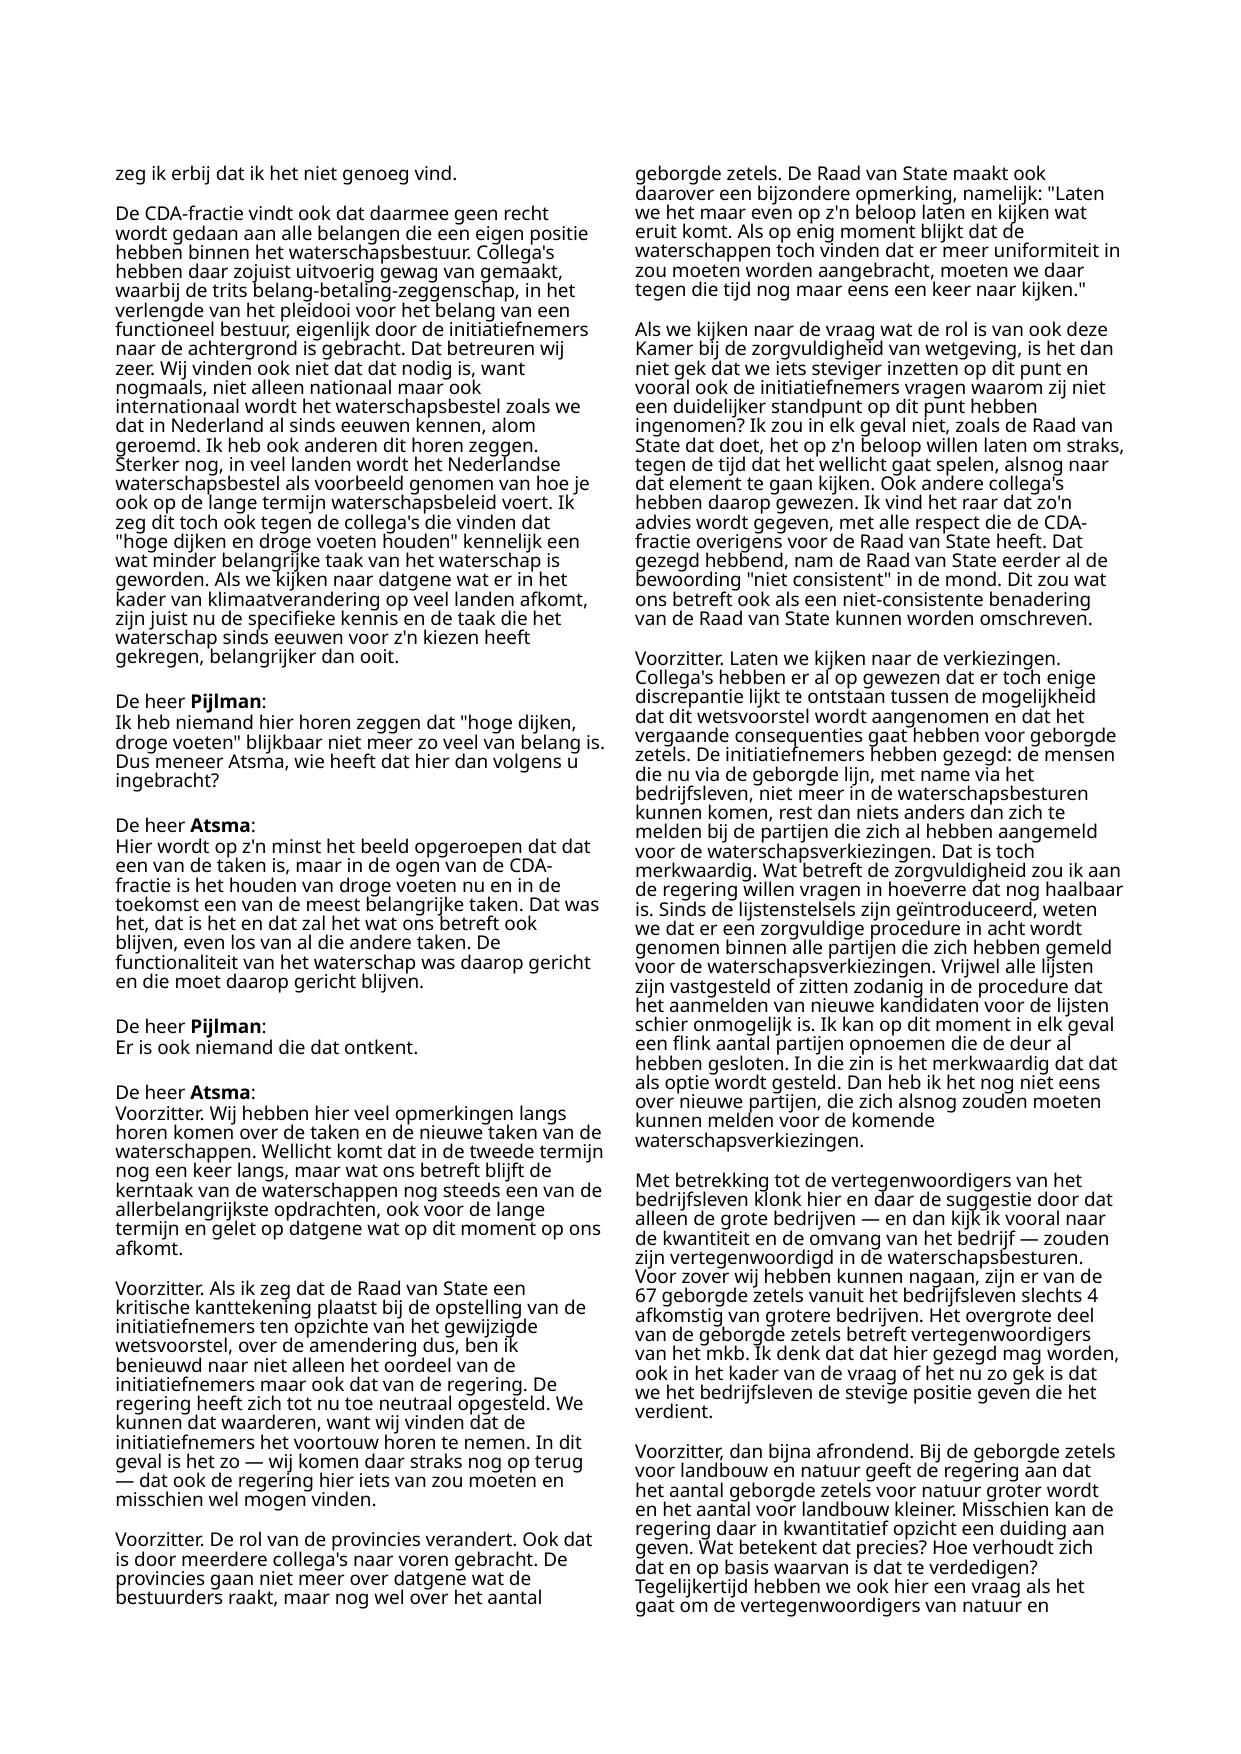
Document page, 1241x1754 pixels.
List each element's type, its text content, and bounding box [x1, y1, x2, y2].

text Als we kijken naar de vraag wat de rol is van ook deze Kamer bij de zorgvuldigheid van wetgeving, is het dan niet gek dat we iets steviger inzetten op dit punt en vooral ook de initiatiefnemers vragen waarom zij niet een duidelijker standpunt op dit punt hebben ingenomen? Ik zou in elk geval niet, zoals de Raad van State dat doet, het op z'n beloop willen laten om straks, tegen de tijd dat het wellicht gaat spelen, alsnog naar dat element te gaan kijken. Ook andere collega's hebben daarop gewezen. Ik vind het raar dat zo'n advies wordt gegeven, met alle respect die de CDA-fractie overigens voor de Raad van State heeft. Dat gezegd hebbend, nam de Raad van State eerder al de bewoording "niet consistent" in de mond. Dit zou wat ons betreft ook als een niet-consistente benadering van de Raad van State kunnen worden omschreven. [635, 321, 1125, 629]
text De heer Pijlman: [115, 1013, 605, 1039]
text Voorzitter. Als ik zeg dat de Raad van State een kritische kanttekening plaatst bij de opstelling van de initiatiefnemers ten opzichte van het gewijzigde wetsvoorstel, over de amendering dus, ben ik benieuwd naar niet alleen het oordeel van de initiatiefnemers maar ook dat van de regering. De regering heeft zich tot nu toe neutraal opgesteld. We kunnen dat waarderen, want wij vinden dat de initiatiefnemers het voortouw horen te nemen. In dit geval is het zo — wij komen daar straks nog op terug — dat ook de regering hier iets van zou moeten en misschien wel mogen vinden. [115, 1279, 605, 1511]
text Ik heb niemand hier horen zeggen dat "hoge dijken, droge voeten" blijkbaar niet meer zo veel van belang is. Dus meneer Atsma, wie heeft dat hier dan volgens u ingebracht? [115, 714, 605, 791]
text Voorzitter. Laten we kijken naar de verkiezingen. Collega's hebben er al op gewezen dat er toch enige discrepantie lijkt te ontstaan tussen de mogelijkheid dat dit wetsvoorstel wordt aangenomen en dat het vergaande consequenties gaat hebben voor geborgde zetels. De initiatiefnemers hebben gezegd: de mensen die nu via de geborgde lijn, met name via het bedrijfsleven, niet meer in de waterschapsbesturen kunnen komen, rest dan niets anders dan zich te melden bij de partijen die zich al hebben aangemeld voor de waterschapsverkiezingen. Dat is toch merkwaardig. Wat betreft de zorgvuldigheid zou ik aan de regering willen vragen in hoeverre dat nog haalbaar is. Sinds de lijstenstelsels zijn geïntroduceerd, weten we dat er een zorgvuldige procedure in acht wordt genomen binnen alle partijen die zich hebben gemeld voor de waterschapsverkiezingen. Vrijwel alle lijsten zijn vastgesteld of zitten zodanig in de procedure dat het aanmelden van nieuwe kandidaten voor de lijsten schier onmogelijk is. Ik kan op dit moment in elk geval een flink aantal partijen opnoemen die de deur al hebben gesloten. In die zin is het merkwaardig dat dat als optie wordt gesteld. Dan heb ik het nog niet eens over nieuwe partijen, die zich alsnog zouden moeten kunnen melden voor de komende waterschapsverkiezingen. [635, 650, 1125, 1151]
text geborgde zetels. De Raad van State maakt ook daarover een bijzondere opmerking, namelijk: "Laten we het maar even op z'n beloop laten en kijken wat eruit komt. Als op enig moment blijkt dat de waterschappen toch vinden dat er meer uniformiteit in zou moeten worden aangebracht, moeten we daar tegen die tijd nog maar eens een keer naar kijken." [635, 165, 1125, 300]
text De CDA-fractie vindt ook dat daarmee geen recht wordt gedaan aan alle belangen die een eigen positie hebben binnen het waterschapsbestuur. Collega's hebben daar zojuist uitvoerig gewag van gemaakt, waarbij de trits belang-betaling-zeggenschap, in het verlengde van het pleidooi voor het belang van een functioneel bestuur, eigenlijk door de initiatiefnemers naar de achtergrond is gebracht. Dat betreuren wij zeer. Wij vinden ook niet dat dat nodig is, want nogmaals, niet alleen nationaal maar ook internationaal wordt het waterschapsbestel zoals we dat in Nederland al sinds eeuwen kennen, alom geroemd. Ik heb ook anderen dit horen zeggen. Sterker nog, in veel landen wordt het Nederlandse waterschapsbestel als voorbeeld genomen van hoe je ook op de lange termijn waterschapsbeleid voert. Ik zeg dit toch ook tegen de collega's die vinden dat "hoge dijken en droge voeten houden" kennelijk een wat minder belangrijke taak van het waterschap is geworden. Als we kijken naar datgene wat er in het kader van klimaatverandering op veel landen afkomt, zijn juist nu de specifieke kennis en de taak die het waterschap sinds eeuwen voor z'n kiezen heeft gekregen, belangrijker dan ooit. [115, 205, 605, 668]
text Hier wordt op z'n minst het beeld opgeroepen dat dat een van de taken is, maar in de ogen van de CDA-fractie is het houden van droge voeten nu en in de toekomst een van de meest belangrijke taken. Dat was het, dat is het en dat zal het wat ons betreft ook blijven, even los van al die andere taken. De functionaliteit van het waterschap was daarop gericht en die moet daarop gericht blijven. [115, 838, 605, 992]
text Voorzitter, dan bijna afrondend. Bij de geborgde zetels voor landbouw en natuur geeft de regering aan dat het aantal geborgde zetels voor natuur groter wordt en het aantal voor landbouw kleiner. Misschien kan de regering daar in kwantitatief opzicht een duiding aan geven. Wat betekent dat precies? Hoe verhoudt zich dat en op basis waarvan is dat te verdedigen? Tegelijkertijd hebben we ook hier een vraag als het gaat om de vertegenwoordigers van natuur en [635, 1443, 1125, 1616]
text De heer Atsma: [115, 812, 605, 838]
text De heer Pijlman: [115, 689, 605, 714]
text Voorzitter. Wij hebben hier veel opmerkingen langs horen komen over de taken en de nieuwe taken van de waterschappen. Wellicht komt dat in de tweede termijn nog een keer langs, maar wat ons betreft blijft de kerntaak van de waterschappen nog steeds een van de allerbelangrijkste opdrachten, ook voor de lange termijn en gelet op datgene wat op dit moment op ons afkomt. [115, 1104, 605, 1259]
text De heer Atsma: [115, 1079, 605, 1104]
text Er is ook niemand die dat ontkent. [115, 1039, 605, 1058]
text Voorzitter. De rol van de provincies verandert. Ook dat is door meerdere collega's naar voren gebracht. De provincies gaan niet meer over datgene wat de bestuurders raakt, maar nog wel over het aantal [115, 1531, 605, 1608]
text Met betrekking tot de vertegenwoordigers van het bedrijfsleven klonk hier en daar de suggestie door dat alleen de grote bedrijven — en dan kijk ik vooral naar de kwantiteit en de omvang van het bedrijf — zouden zijn vertegenwoordigd in de waterschapsbesturen. Voor zover wij hebben kunnen nagaan, zijn er van de 67 geborgde zetels vanuit het bedrijfsleven slechts 4 afkomstig van grotere bedrijven. Het overgrote deel van de geborgde zetels betreft vertegenwoordigers van het mkb. Ik denk dat dat hier gezegd mag worden, ook in het kader van de vraag of het nu zo gek is dat we het bedrijfsleven de stevige positie geven die het verdient. [635, 1172, 1125, 1422]
text zeg ik erbij dat ik het niet genoeg vind. [115, 165, 605, 184]
